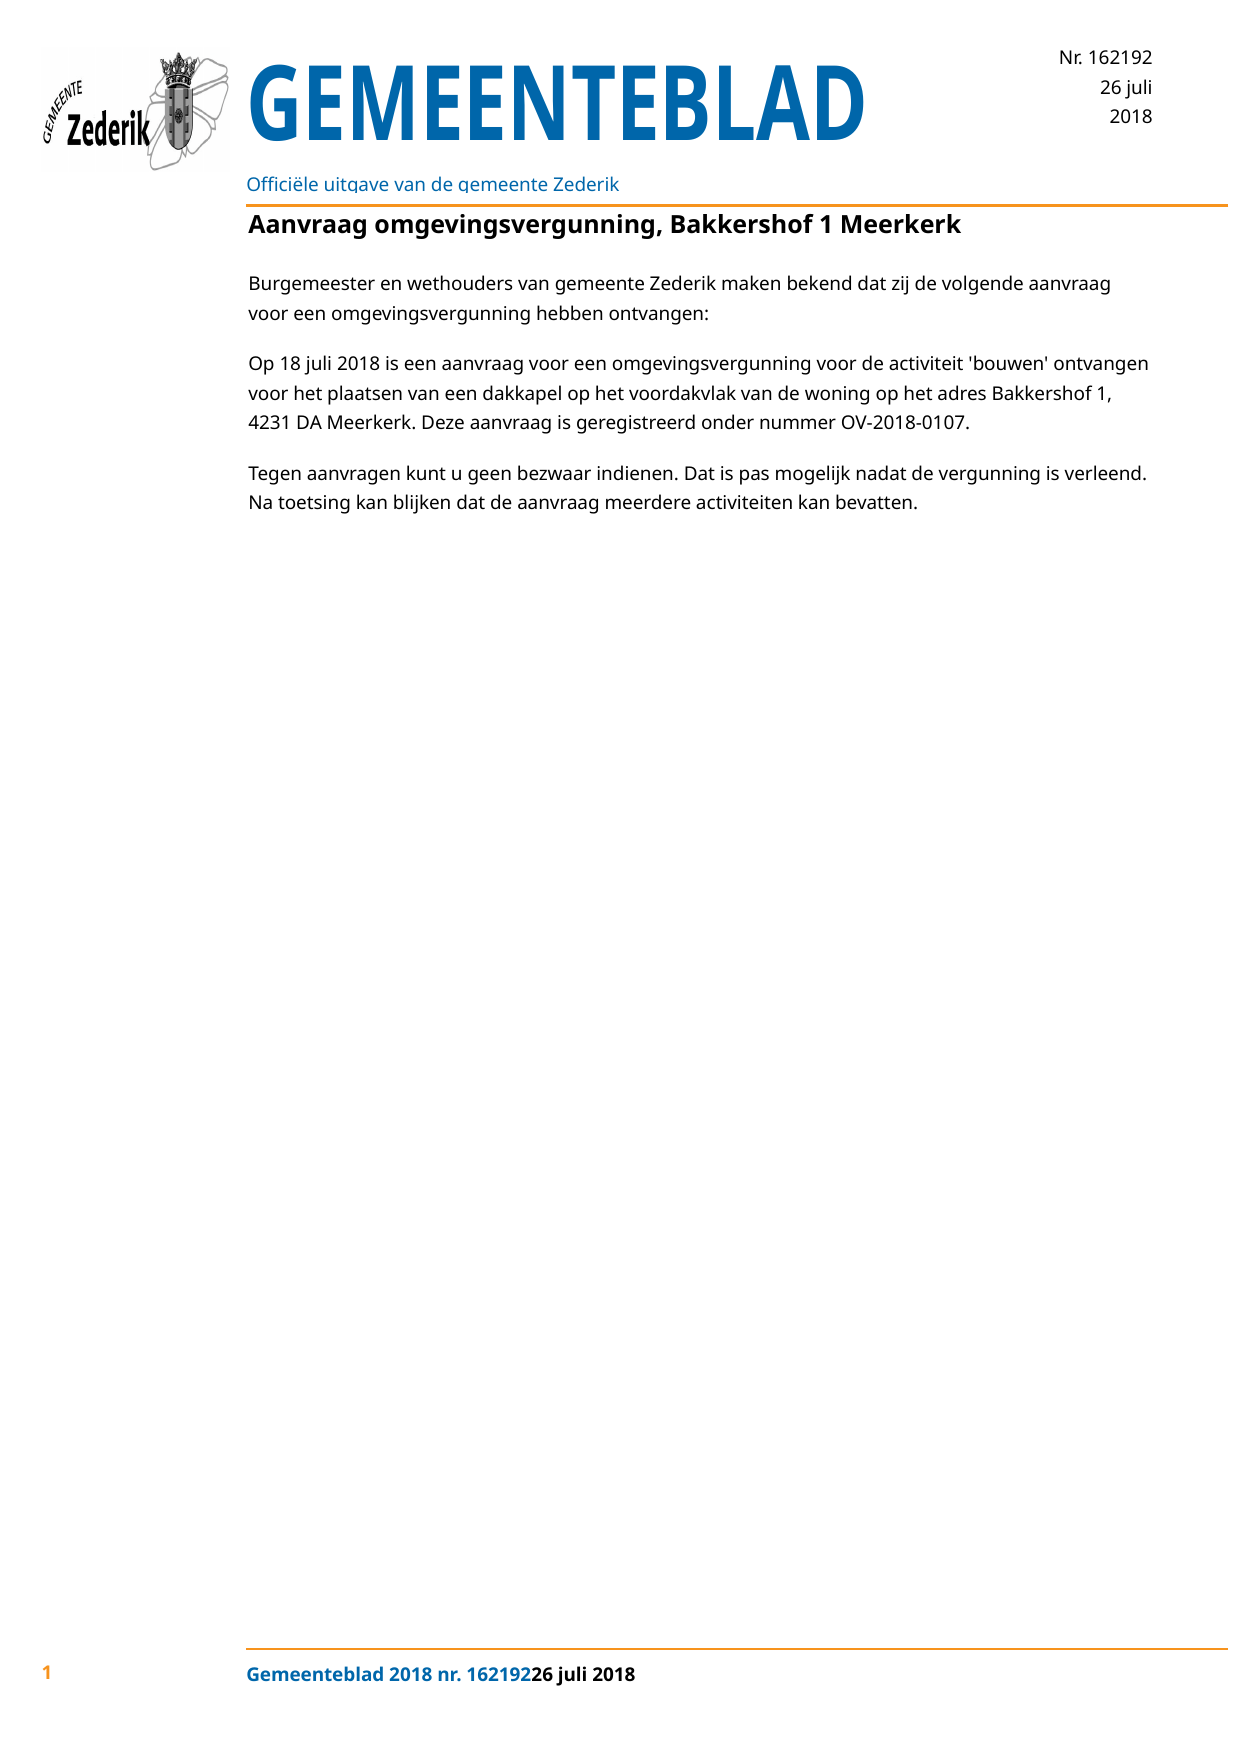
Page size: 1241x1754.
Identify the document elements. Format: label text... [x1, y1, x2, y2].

text Op 18 juli 2018 is een aanvraag voor een omgevingsvergunning voor de activiteit 'bouwen' ontvangen voor het plaatsen van een dakkapel op het voordakvlak van de woning op het adres Bakkershof 1, 4231 DA Meerkerk. Deze aanvraag is geregistreerd onder nummer OV-2018-0107. [248, 350, 1152, 435]
text Tegen aanvragen kunt u geen bezwaar indienen. Dat is pas mogelijk nadat de vergunning is verleend. Na toetsing kan blijken dat de aanvraag meerdere activiteiten kan bevatten. [248, 460, 1152, 515]
picture [41, 47, 231, 172]
text Burgemeester en wethouders van gemeente Zederik maken bekend dat zij de volgende aanvraag voor een omgevingsvergunning hebben ontvangen: [248, 270, 1152, 326]
text Aanvraag omgevingsvergunning, Bakkershof 1 Meerkerk [248, 207, 1152, 241]
